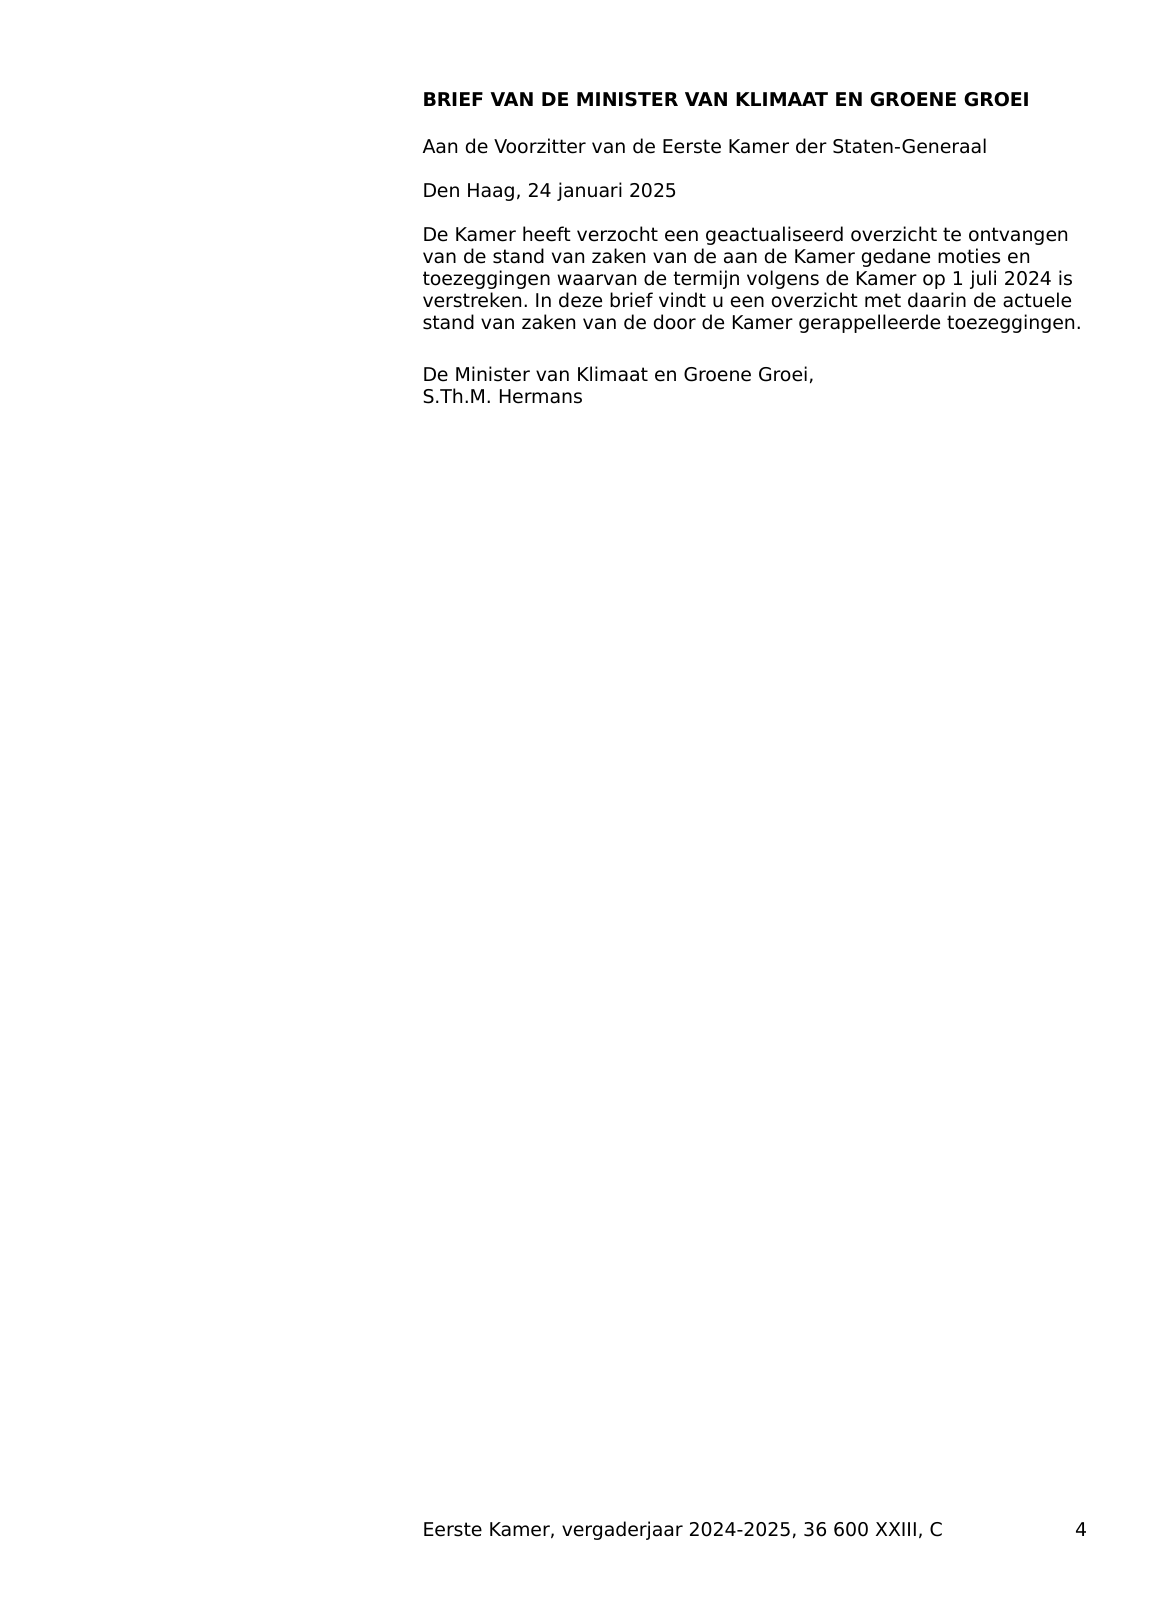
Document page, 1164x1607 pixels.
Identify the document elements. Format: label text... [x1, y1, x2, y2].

text Aan de Voorzitter van de Eerste Kamer der Staten-Generaal [422, 136, 1087, 158]
text De Kamer heeft verzocht een geactualiseerd overzicht te ontvangen van de stand van zaken van de aan de Kamer gedane moties en toezeggingen waarvan de termijn volgens de Kamer op 1 juli 2024 is verstreken. In deze brief vindt u een overzicht met daarin de actuele stand van zaken van de door de Kamer gerappelleerde toezeggingen. [422, 224, 1087, 334]
text Den Haag, 24 januari 2025 [422, 180, 1087, 202]
text De Minister van Klimaat en Groene Groei, S.Th.M. Hermans [422, 364, 1087, 408]
subtitle BRIEF VAN DE MINISTER VAN KLIMAAT EN GROENE GROEI [422, 89, 1087, 111]
